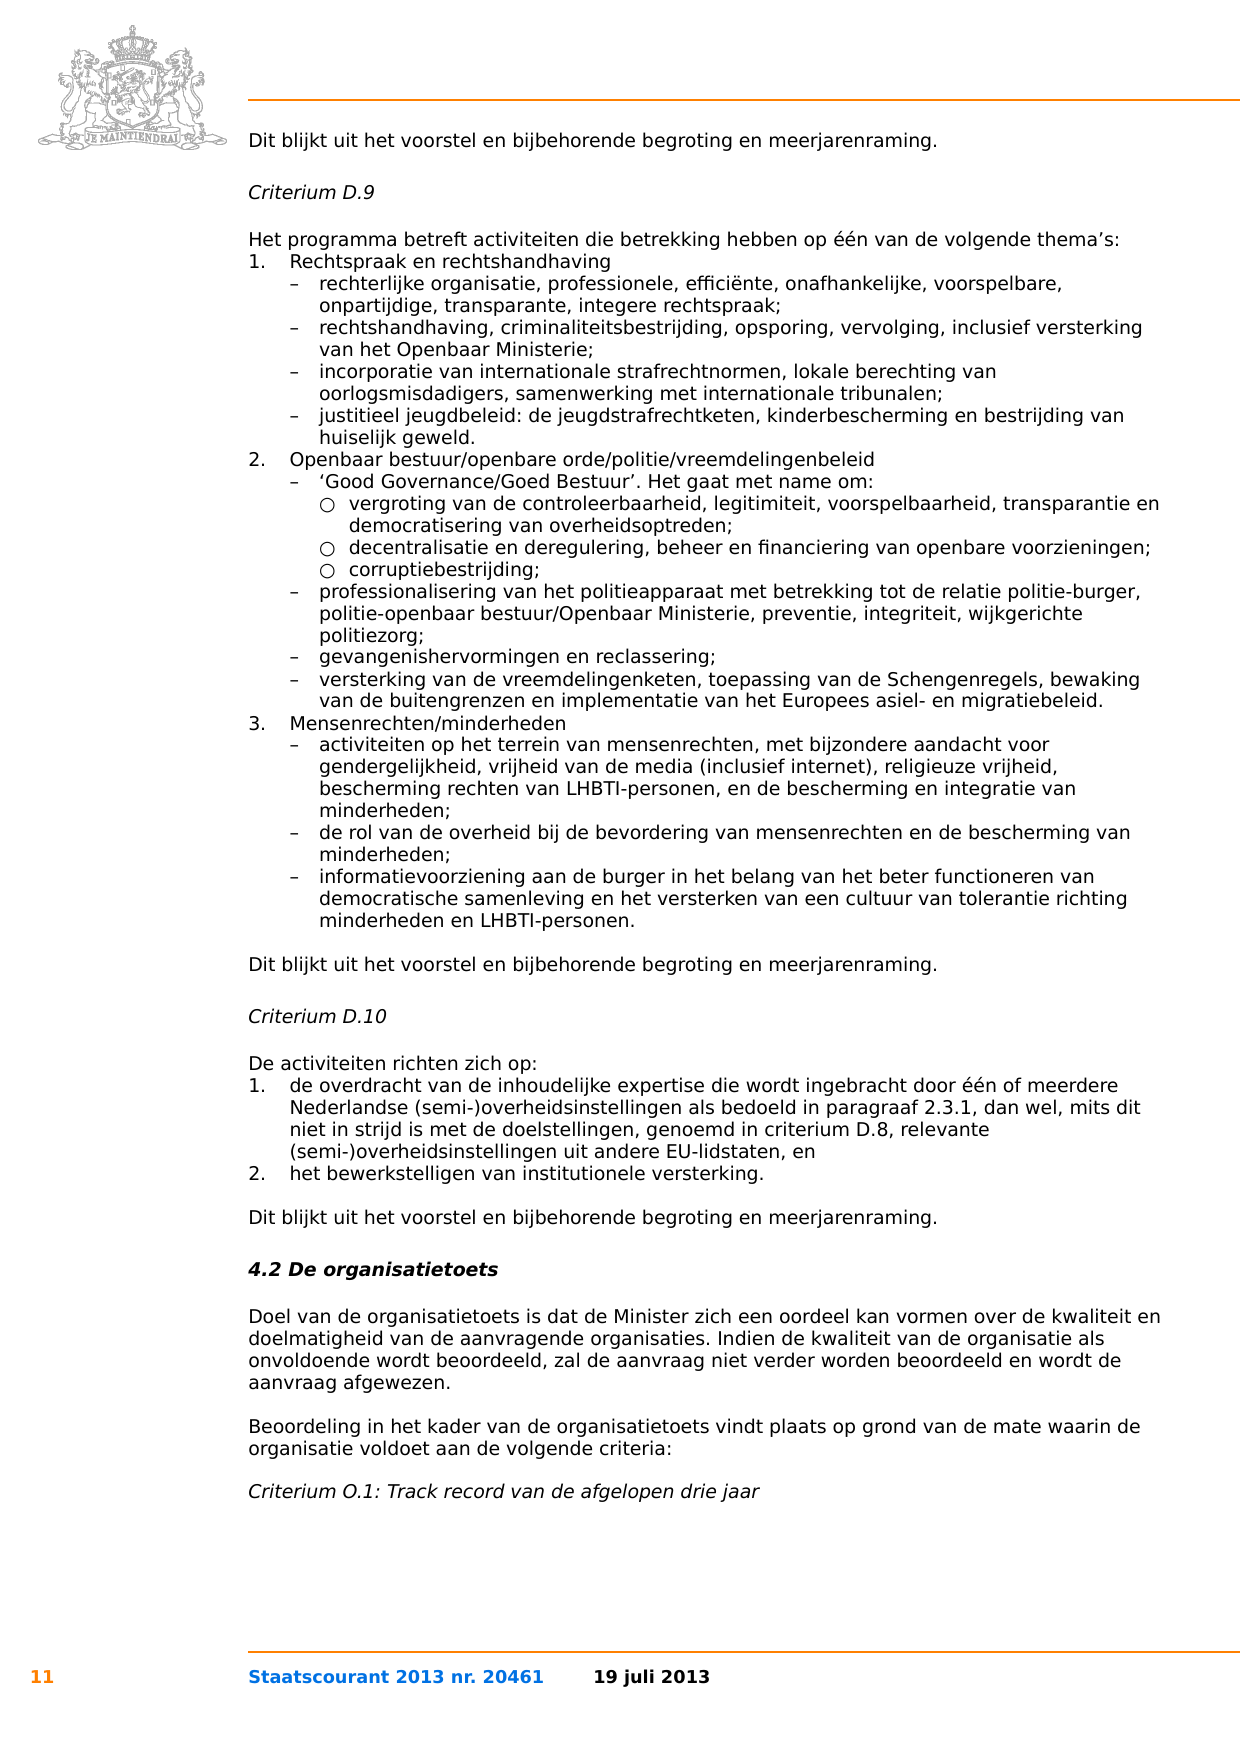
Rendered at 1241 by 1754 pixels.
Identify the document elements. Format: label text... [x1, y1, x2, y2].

text 2. Openbaar bestuur/openbare orde/politie/vreemdelingenbeleid [248, 449, 1163, 471]
text 3. Mensenrechten/minderheden [248, 712, 1163, 734]
text Dit blijkt uit het voorstel en bijbehorende begroting en meerjarenraming. [248, 130, 1163, 152]
text – rechtshandhaving, criminaliteitsbestrijding, opsporing, vervolging, inclusief versterking van het Openbaar Ministerie; [289, 317, 1163, 361]
subtitle 4.2 De organisatietoets [248, 1259, 1163, 1281]
text – versterking van de vreemdelingenketen, toepassing van de Schengenregels, bewaking van de buitengrenzen en implementatie van het Europees asiel- en migratiebeleid. [289, 668, 1163, 712]
text – incorporatie van internationale strafrechtnormen, lokale berechting van oorlogsmisdadigers, samenwerking met internationale tribunalen; [289, 361, 1163, 405]
subtitle Criterium D.9 [248, 182, 1163, 204]
text Doel van de organisatietoets is dat de Minister zich een oordeel kan vormen over de kwaliteit en doelmatigheid van de aanvragende organisaties. Indien de kwaliteit van de organisatie als onvoldoende wordt beoordeeld, zal de aanvraag niet verder worden beoordeeld en wordt de aanvraag afgewezen. [248, 1306, 1163, 1394]
text Dit blijkt uit het voorstel en bijbehorende begroting en meerjarenraming. [248, 954, 1163, 976]
text ○ vergroting van de controleerbaarheid, legitimiteit, voorspelbaarheid, transparantie en democratisering van overheidsoptreden; [319, 493, 1163, 537]
text De activiteiten richten zich op: [248, 1053, 1163, 1075]
text Dit blijkt uit het voorstel en bijbehorende begroting en meerjarenraming. [248, 1207, 1163, 1229]
text – ‘Good Governance/Goed Bestuur’. Het gaat met name om: [289, 471, 1163, 493]
subtitle Criterium D.10 [248, 1006, 1163, 1028]
text 2. het bewerkstelligen van institutionele versterking. [248, 1163, 1163, 1185]
picture [38, 25, 227, 150]
text – de rol van de overheid bij de bevordering van mensenrechten en de bescherming van minderheden; [289, 822, 1163, 866]
text ○ corruptiebestrijding; [319, 558, 1163, 581]
text Beoordeling in het kader van de organisatietoets vindt plaats op grond van de mate waarin de organisatie voldoet aan de volgende criteria: [248, 1416, 1163, 1459]
text – professionalisering van het politieapparaat met betrekking tot de relatie politie-burger, politie-openbaar bestuur/Openbaar Ministerie, preventie, integriteit, wijkgerichte politiezorg; [289, 581, 1163, 646]
text – justitieel jeugdbeleid: de jeugdstrafrechtketen, kinderbescherming en bestrijding van huiselijk geweld. [289, 405, 1163, 449]
text 1. Rechtspraak en rechtshandhaving [248, 251, 1163, 273]
text Criterium O.1: Track record van de afgelopen drie jaar [248, 1481, 1163, 1503]
text – activiteiten op het terrein van mensenrechten, met bijzondere aandacht voor gendergelijkheid, vrijheid van de media (inclusief internet), religieuze vrijheid, bescherming rechten van LHBTI-personen, en de bescherming en integratie van minderheden; [289, 734, 1163, 822]
text ○ decentralisatie en deregulering, beheer en financiering van openbare voorzieningen; [319, 537, 1163, 558]
text – rechterlijke organisatie, professionele, efficiënte, onafhankelijke, voorspelbare, onpartijdige, transparante, integere rechtspraak; [289, 273, 1163, 317]
text Het programma betreft activiteiten die betrekking hebben op één van de volgende thema’s: [248, 229, 1163, 251]
text 1. de overdracht van de inhoudelijke expertise die wordt ingebracht door één of meerdere Nederlandse (semi-)overheidsinstellingen als bedoeld in paragraaf 2.3.1, dan wel, mits dit niet in strijd is met de doelstellingen, genoemd in criterium D.8, relevante (semi-)overheidsinstellingen uit andere EU-lidstaten, en [248, 1075, 1163, 1163]
text – gevangenishervormingen en reclassering; [289, 646, 1163, 668]
text – informatievoorziening aan de burger in het belang van het beter functioneren van democratische samenleving en het versterken van een cultuur van tolerantie richting minderheden en LHBTI-personen. [289, 866, 1163, 932]
